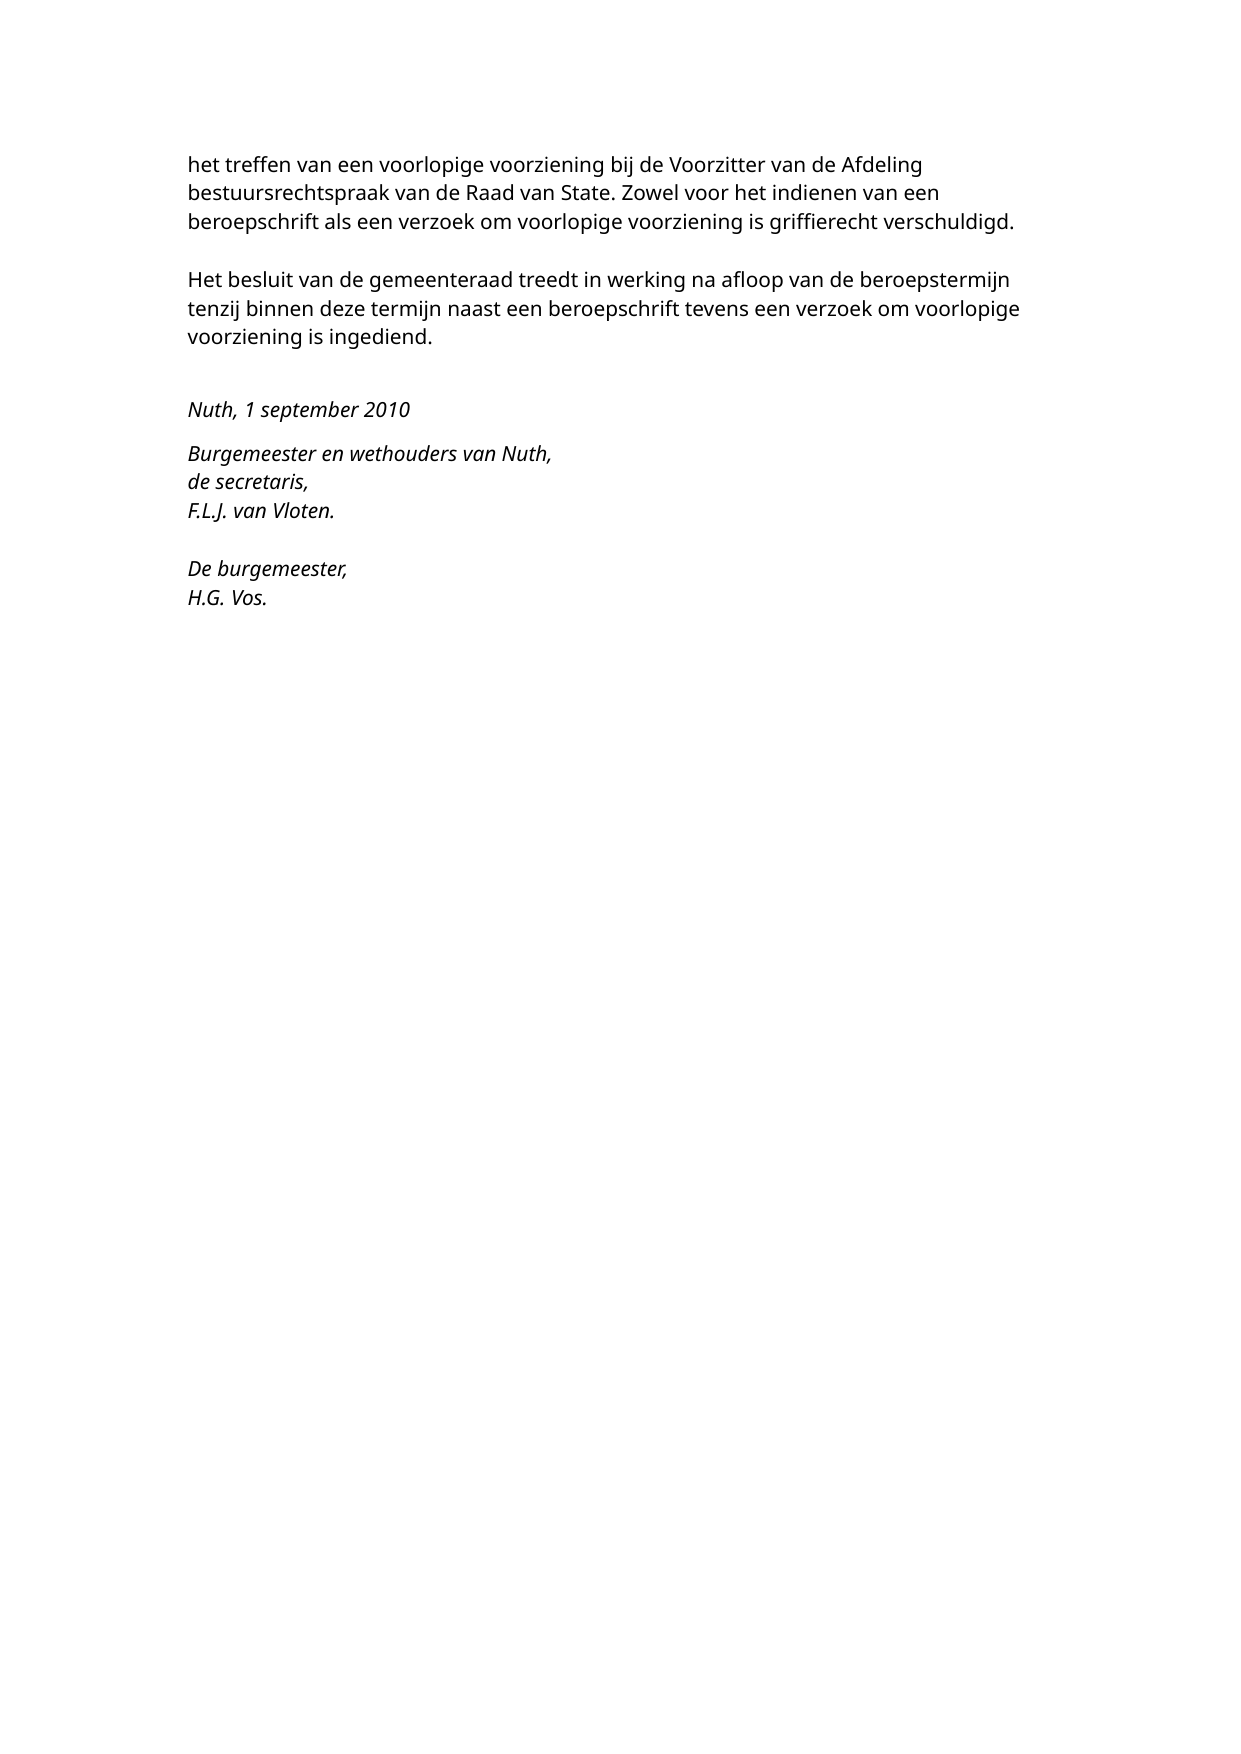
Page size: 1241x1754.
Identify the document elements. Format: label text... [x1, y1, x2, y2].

text de secretaris, [187, 467, 1053, 496]
text H.G. Vos. [187, 583, 1053, 611]
text Burgemeester en wethouders van Nuth, [187, 439, 1053, 467]
text Nuth, 1 september 2010 [187, 396, 1053, 424]
text Het besluit van de gemeenteraad treedt in werking na afloop van de beroepstermijn tenzij binnen deze termijn naast een beroepschrift tevens een verzoek om voorlopige voorziening is ingediend. [187, 265, 1053, 351]
text het treffen van een voorlopige voorziening bij de Voorzitter van de Afdeling bestuursrechtspraak van de Raad van State. Zowel voor het indienen van een beroepschrift als een verzoek om voorlopige voorziening is griffierecht verschuldigd. [187, 150, 1053, 235]
text F.L.J. van Vloten. [187, 496, 1053, 524]
text De burgemeester, [187, 554, 1053, 583]
